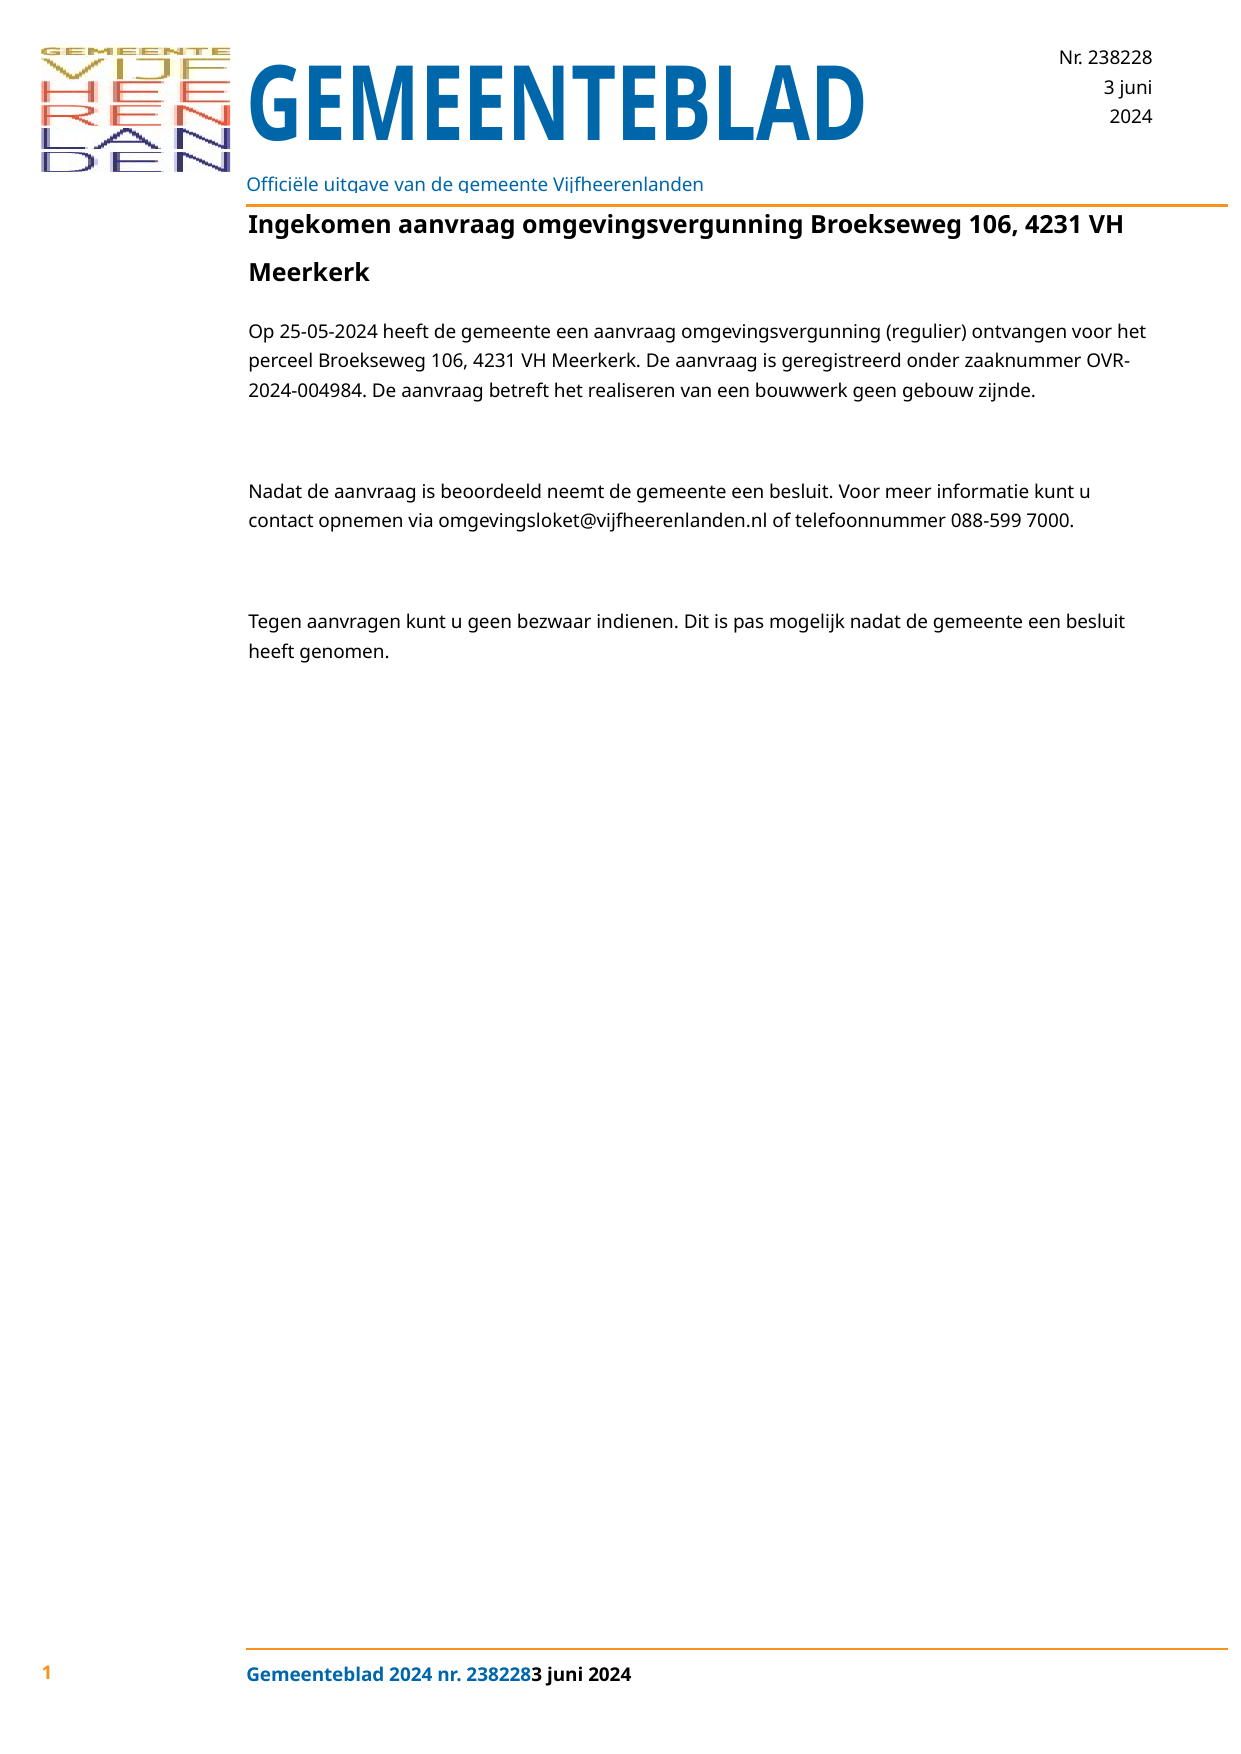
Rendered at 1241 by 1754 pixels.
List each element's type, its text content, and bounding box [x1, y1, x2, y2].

text Nadat de aanvraag is beoordeeld neemt de gemeente een besluit. Voor meer informatie kunt u contact opnemen via omgevingsloket@vijfheerenlanden.nl of telefoonnummer 088-599 7000. [248, 478, 1152, 533]
picture [41, 47, 231, 172]
text Op 25-05-2024 heeft de gemeente een aanvraag omgevingsvergunning (regulier) ontvangen voor het perceel Broekseweg 106, 4231 VH Meerkerk. De aanvraag is geregistreerd onder zaaknummer OVR-2024-004984. De aanvraag betreft het realiseren van een bouwwerk geen gebouw zijnde. [248, 318, 1152, 403]
text Ingekomen aanvraag omgevingsvergunning Broekseweg 106, 4231 VH Meerkerk [248, 207, 1152, 288]
text Tegen aanvragen kunt u geen bezwaar indienen. Dit is pas mogelijk nadat de gemeente een besluit heeft genomen. [248, 608, 1152, 664]
